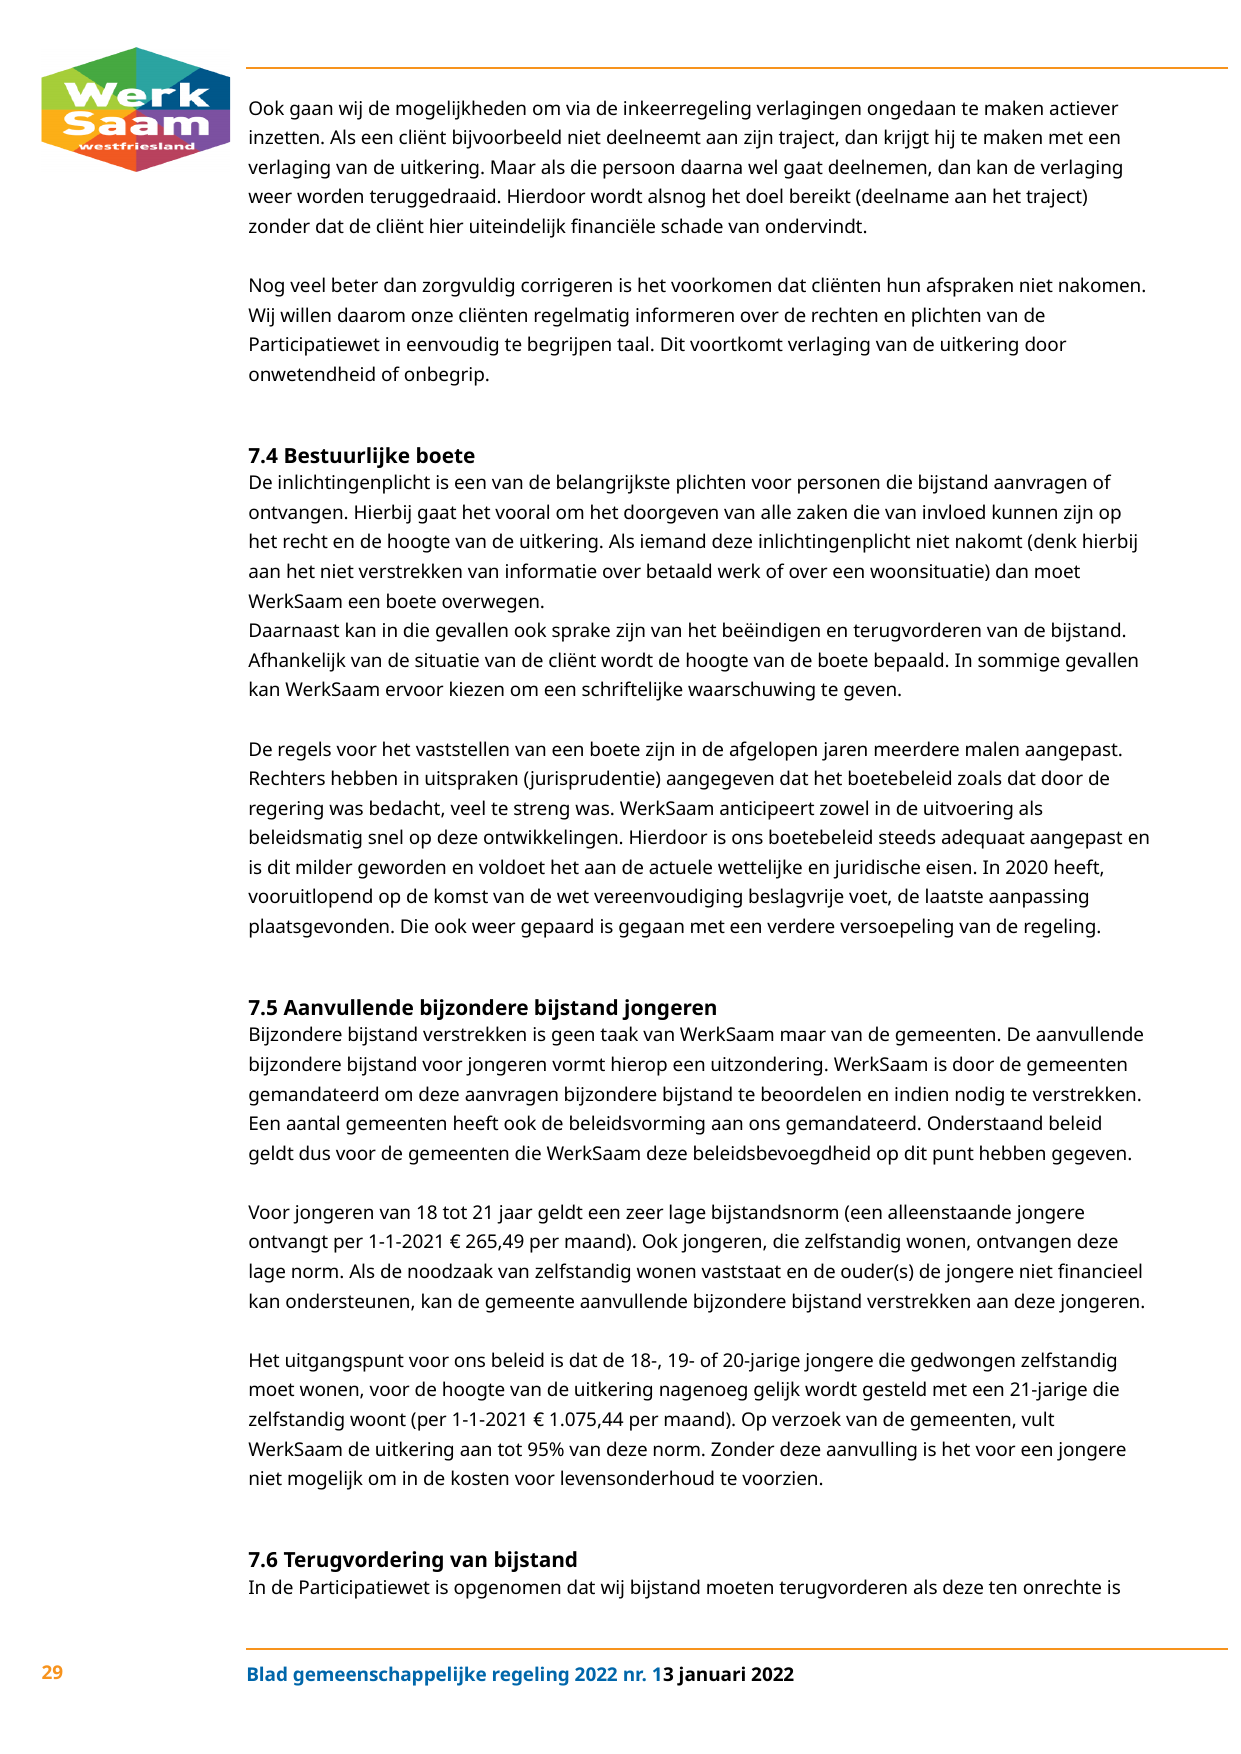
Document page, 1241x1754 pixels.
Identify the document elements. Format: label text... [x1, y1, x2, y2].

text Bijzondere bijstand verstrekken is geen taak van WerkSaam maar van de gemeenten. De aanvullende bijzondere bijstand voor jongeren vormt hierop een uitzondering. WerkSaam is door de gemeenten gemandateerd om deze aanvragen bijzondere bijstand te beoordelen en indien nodig te verstrekken. Een aantal gemeenten heeft ook de beleidsvorming aan ons gemandateerd. Onderstaand beleid geldt dus voor de gemeenten die WerkSaam deze beleidsbevoegdheid op dit punt hebben gegeven. [248, 1022, 1152, 1166]
text Voor jongeren van 18 tot 21 jaar geldt een zeer lage bijstandsnorm (een alleenstaande jongere ontvangt per 1-1-2021 € 265,49 per maand). Ook jongeren, die zelfstandig wonen, ontvangen deze lage norm. Als de noodzaak van zelfstandig wonen vaststaat en de ouder(s) de jongere niet financieel kan ondersteunen, kan de gemeente aanvullende bijzondere bijstand verstrekken aan deze jongeren. [248, 1199, 1152, 1314]
text 7.5 Aanvullende bijzondere bijstand jongeren [248, 993, 1152, 1022]
text 7.4 Bestuurlijke boete [248, 441, 1152, 469]
text Ook gaan wij de mogelijkheden om via de inkeerregeling verlagingen ongedaan te maken actiever inzetten. Als een cliënt bijvoorbeeld niet deelneemt aan zijn traject, dan krijgt hij te maken met een verlaging van de uitkering. Maar als die persoon daarna wel gaat deelnemen, dan kan de verlaging weer worden teruggedraaid. Hierdoor wordt alsnog het doel bereikt (deelname aan het traject) zonder dat de cliënt hier uiteindelijk financiële schade van ondervindt. [248, 95, 1152, 239]
text 7.6 Terugvordering van bijstand [248, 1545, 1152, 1574]
picture [41, 47, 231, 172]
text De inlichtingenplicht is een van de belangrijkste plichten voor personen die bijstand aanvragen of ontvangen. Hierbij gaat het vooral om het doorgeven van alle zaken die van invloed kunnen zijn op het recht en de hoogte van de uitkering. Als iemand deze inlichtingenplicht niet nakomt (denk hierbij aan het niet verstrekken van informatie over betaald werk of over een woonsituatie) dan moet WerkSaam een boete overwegen. [248, 469, 1152, 613]
text Daarnaast kan in die gevallen ook sprake zijn van het beëindigen en terugvorderen van de bijstand. Afhankelijk van de situatie van de cliënt wordt de hoogte van de boete bepaald. In sommige gevallen kan WerkSaam ervoor kiezen om een schriftelijke waarschuwing te geven. [248, 617, 1152, 702]
text Nog veel beter dan zorgvuldig corrigeren is het voorkomen dat cliënten hun afspraken niet nakomen. Wij willen daarom onze cliënten regelmatig informeren over de rechten en plichten van de Participatiewet in eenvoudig te begrijpen taal. Dit voortkomt verlaging van de uitkering door onwetendheid of onbegrip. [248, 272, 1152, 387]
text Het uitgangspunt voor ons beleid is dat de 18-, 19- of 20-jarige jongere die gedwongen zelfstandig moet wonen, voor de hoogte van de uitkering nagenoeg gelijk wordt gesteld met een 21-jarige die zelfstandig woont (per 1-1-2021 € 1.075,44 per maand). Op verzoek van de gemeenten, vult WerkSaam de uitkering aan tot 95% van deze norm. Zonder deze aanvulling is het voor een jongere niet mogelijk om in de kosten voor levensonderhoud te voorzien. [248, 1347, 1152, 1491]
text De regels voor het vaststellen van een boete zijn in de afgelopen jaren meerdere malen aangepast. Rechters hebben in uitspraken (jurisprudentie) aangegeven dat het boetebeleid zoals dat door de regering was bedacht, veel te streng was. WerkSaam anticipeert zowel in de uitvoering als beleidsmatig snel op deze ontwikkelingen. Hierdoor is ons boetebeleid steeds adequaat aangepast en is dit milder geworden en voldoet het aan de actuele wettelijke en juridische eisen. In 2020 heeft, vooruitlopend op de komst van de wet vereenvoudiging beslagvrije voet, de laatste aanpassing plaatsgevonden. Die ook weer gepaard is gegaan met een verdere versoepeling van de regeling. [248, 736, 1152, 939]
text In de Participatiewet is opgenomen dat wij bijstand moeten terugvorderen als deze ten onrechte is [248, 1574, 1152, 1599]
